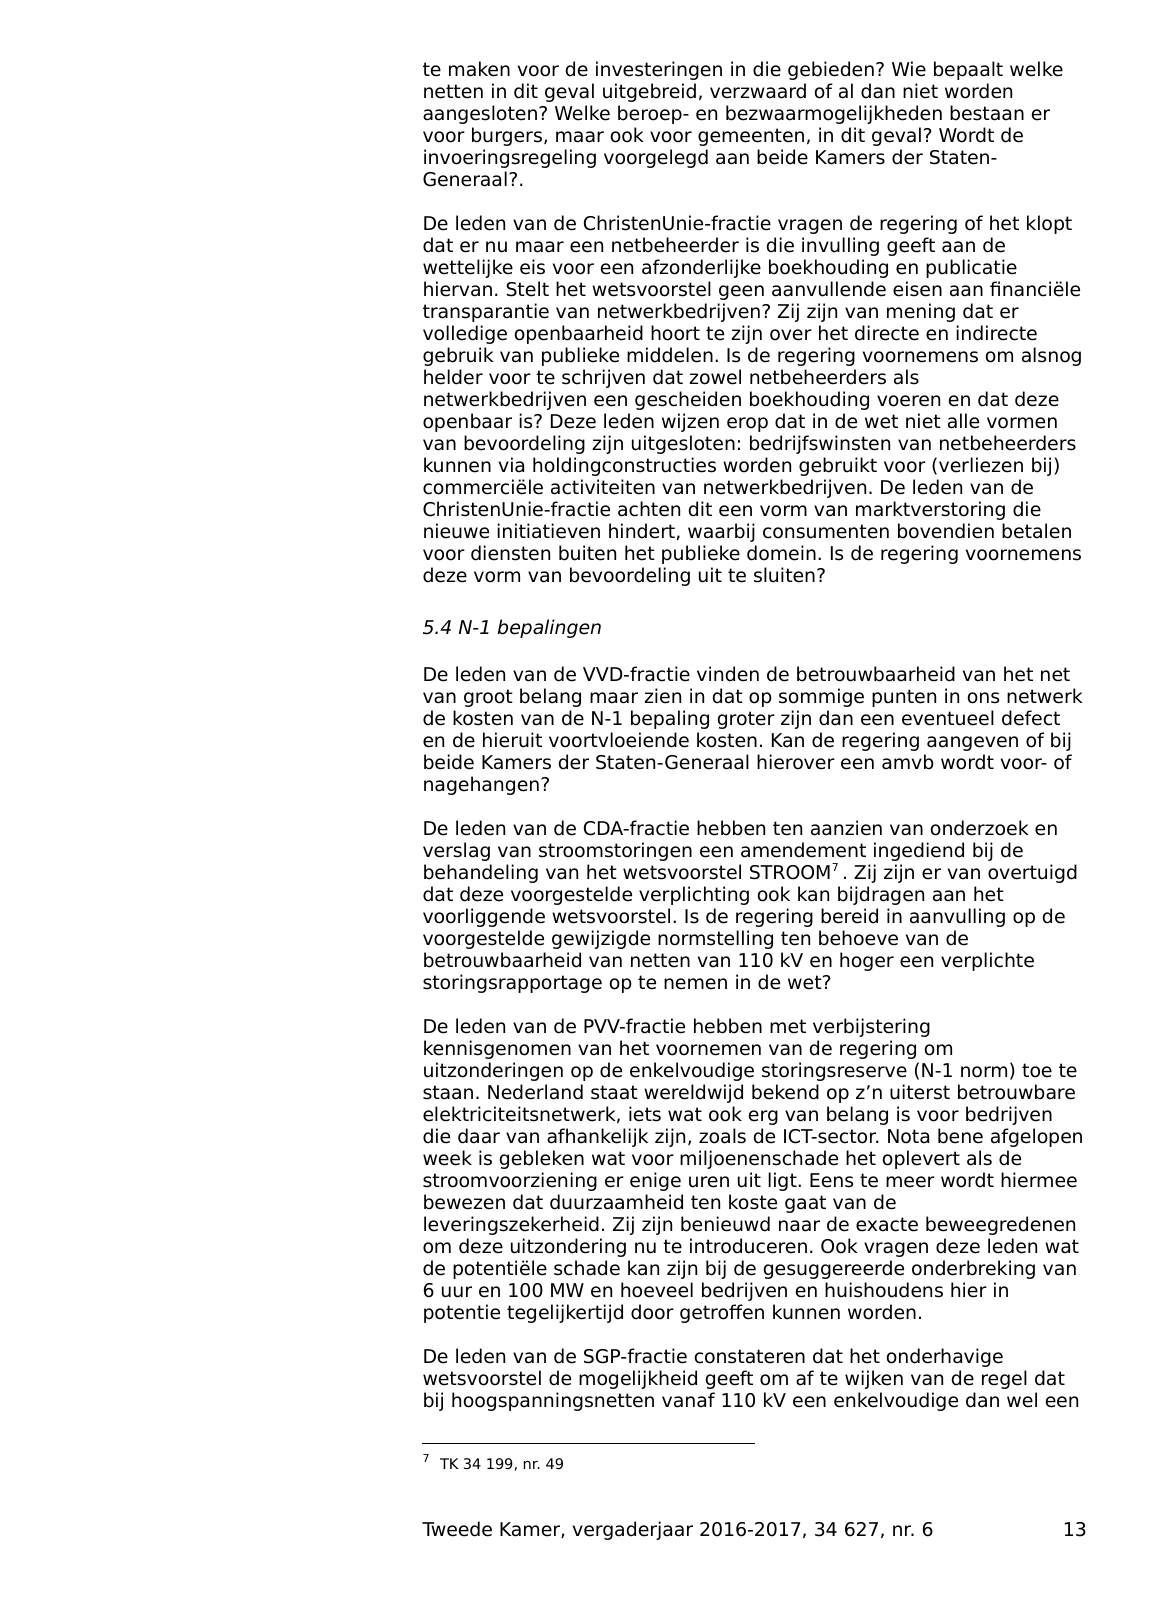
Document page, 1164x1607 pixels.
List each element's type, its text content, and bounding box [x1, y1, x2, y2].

text TK 34 199, nr. 49 [422, 1452, 1087, 1474]
subtitle 5.4 N-1 bepalingen [422, 617, 1087, 639]
text De leden van de SGP-fractie constateren dat het onderhavige wetsvoorstel de mogelijkheid geeft om af te wijken van de regel dat bij hoogspanningsnetten vanaf 110 kV een enkelvoudige dan wel een [422, 1346, 1087, 1412]
text te maken voor de investeringen in die gebieden? Wie bepaalt welke netten in dit geval uitgebreid, verzwaard of al dan niet worden aangesloten? Welke beroep- en bezwaarmogelijkheden bestaan er voor burgers, maar ook voor gemeenten, in dit geval? Wordt de invoeringsregeling voorgelegd aan beide Kamers der Staten-Generaal?. [422, 59, 1087, 191]
text De leden van de VVD-fractie vinden de betrouwbaarheid van het net van groot belang maar zien in dat op sommige punten in ons netwerk de kosten van de N-1 bepaling groter zijn dan een eventueel defect en de hieruit voortvloeiende kosten. Kan de regering aangeven of bij beide Kamers der Staten-Generaal hierover een amvb wordt voor- of nagehangen? [422, 664, 1087, 796]
text De leden van de PVV-fractie hebben met verbijstering kennisgenomen van het voornemen van de regering om uitzonderingen op de enkelvoudige storingsreserve (N-1 norm) toe te staan. Nederland staat wereldwijd bekend op z’n uiterst betrouwbare elektriciteitsnetwerk, iets wat ook erg van belang is voor bedrijven die daar van afhankelijk zijn, zoals de ICT-sector. Nota bene afgelopen week is gebleken wat voor miljoenenschade het oplevert als de stroomvoorziening er enige uren uit ligt. Eens te meer wordt hiermee bewezen dat duurzaamheid ten koste gaat van de leveringszekerheid. Zij zijn benieuwd naar de exacte beweegredenen om deze uitzondering nu te introduceren. Ook vragen deze leden wat de potentiële schade kan zijn bij de gesuggereerde onderbreking van 6 uur en 100 MW en hoeveel bedrijven en huishoudens hier in potentie tegelijkertijd door getroffen kunnen worden. [422, 1016, 1087, 1323]
text De leden van de CDA-fractie hebben ten aanzien van onderzoek en verslag van stroomstoringen een amendement ingediend bij de behandeling van het wetsvoorstel STROOM. Zij zijn er van overtuigd dat deze voorgestelde verplichting ook kan bijdragen aan het voorliggende wetsvoorstel. Is de regering bereid in aanvulling op de voorgestelde gewijzigde normstelling ten behoeve van de betrouwbaarheid van netten van 110 kV en hoger een verplichte storingsrapportage op te nemen in de wet? [422, 818, 1087, 994]
text De leden van de ChristenUnie-fractie vragen de regering of het klopt dat er nu maar een netbeheerder is die invulling geeft aan de wettelijke eis voor een afzonderlijke boekhouding en publicatie hiervan. Stelt het wetsvoorstel geen aanvullende eisen aan financiële transparantie van netwerkbedrijven? Zij zijn van mening dat er volledige openbaarheid hoort te zijn over het directe en indirecte gebruik van publieke middelen. Is de regering voornemens om alsnog helder voor te schrijven dat zowel netbeheerders als netwerkbedrijven een gescheiden boekhouding voeren en dat deze openbaar is? Deze leden wijzen erop dat in de wet niet alle vormen van bevoordeling zijn uitgesloten: bedrijfswinsten van netbeheerders kunnen via holdingconstructies worden gebruikt voor (verliezen bij) commerciële activiteiten van netwerkbedrijven. De leden van de ChristenUnie-fractie achten dit een vorm van marktverstoring die nieuwe initiatieven hindert, waarbij consumenten bovendien betalen voor diensten buiten het publieke domein. Is de regering voornemens deze vorm van bevoordeling uit te sluiten? [422, 213, 1087, 587]
